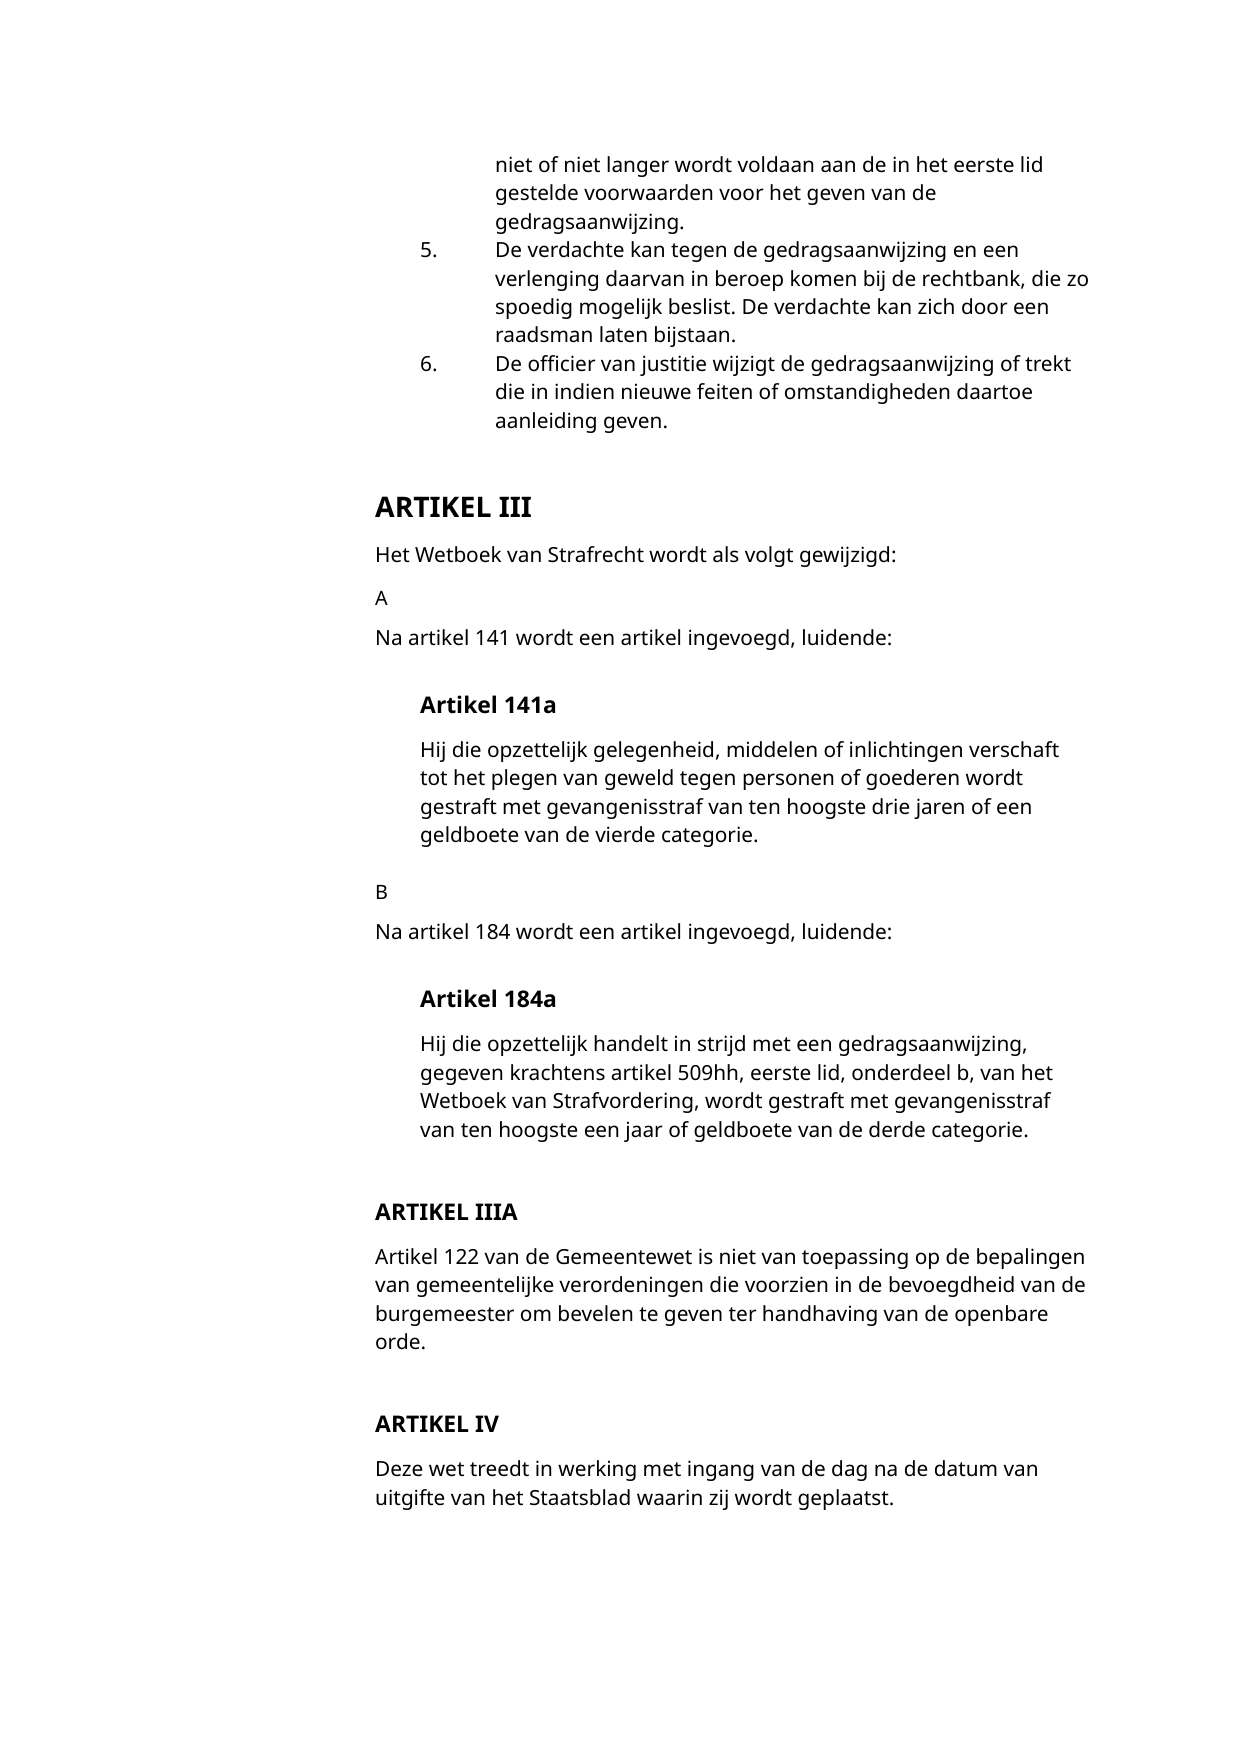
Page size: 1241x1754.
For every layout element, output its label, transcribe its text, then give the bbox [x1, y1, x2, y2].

text Deze wet treedt in werking met ingang van de dag na de datum van uitgifte van het Staatsblad waarin zij wordt geplaatst. [375, 1454, 1090, 1511]
text Hij die opzettelijk handelt in strijd met een gedragsaanwijzing, gegeven krachtens artikel 509hh, eerste lid, onderdeel b, van het Wetboek van Strafvordering, wordt gestraft met gevangenisstraf van ten hoogste een jaar of geldboete van de derde categorie. [420, 1029, 1090, 1143]
text Het Wetboek van Strafrecht wordt als volgt gewijzigd: [375, 541, 1090, 569]
list niet of niet langer wordt voldaan aan de in het eerste lid gestelde voorwaarden voor het geven van de gedragsaanwijzing. [420, 150, 1090, 235]
text A [375, 584, 1090, 611]
subtitle Artikel 184a [420, 983, 1090, 1014]
list De officier van justitie wijzigt de gedragsaanwijzing of trekt die in indien nieuwe feiten of omstandigheden daartoe aanleiding geven. [420, 349, 1090, 434]
subtitle ARTIKEL IIIA [375, 1196, 1090, 1227]
text Na artikel 141 wordt een artikel ingevoegd, luidende: [375, 623, 1090, 651]
text B [375, 879, 1090, 906]
subtitle Artikel 141a [420, 689, 1090, 720]
subtitle ARTIKEL IV [375, 1408, 1090, 1439]
text Artikel 122 van de Gemeentewet is niet van toepassing op de bepalingen van gemeentelijke verordeningen die voorzien in de bevoegdheid van de burgemeester om bevelen te geven ter handhaving van de openbare orde. [375, 1242, 1090, 1356]
list De verdachte kan tegen de gedragsaanwijzing en een verlenging daarvan in beroep komen bij de rechtbank, die zo spoedig mogelijk beslist. De verdachte kan zich door een raadsman laten bijstaan. [420, 235, 1090, 349]
text Na artikel 184 wordt een artikel ingevoegd, luidende: [375, 917, 1090, 946]
subtitle ARTIKEL III [375, 487, 1090, 526]
text Hij die opzettelijk gelegenheid, middelen of inlichtingen verschaft tot het plegen van geweld tegen personen of goederen wordt gestraft met gevangenisstraf van ten hoogste drie jaren of een geldboete van de vierde categorie. [420, 735, 1090, 849]
